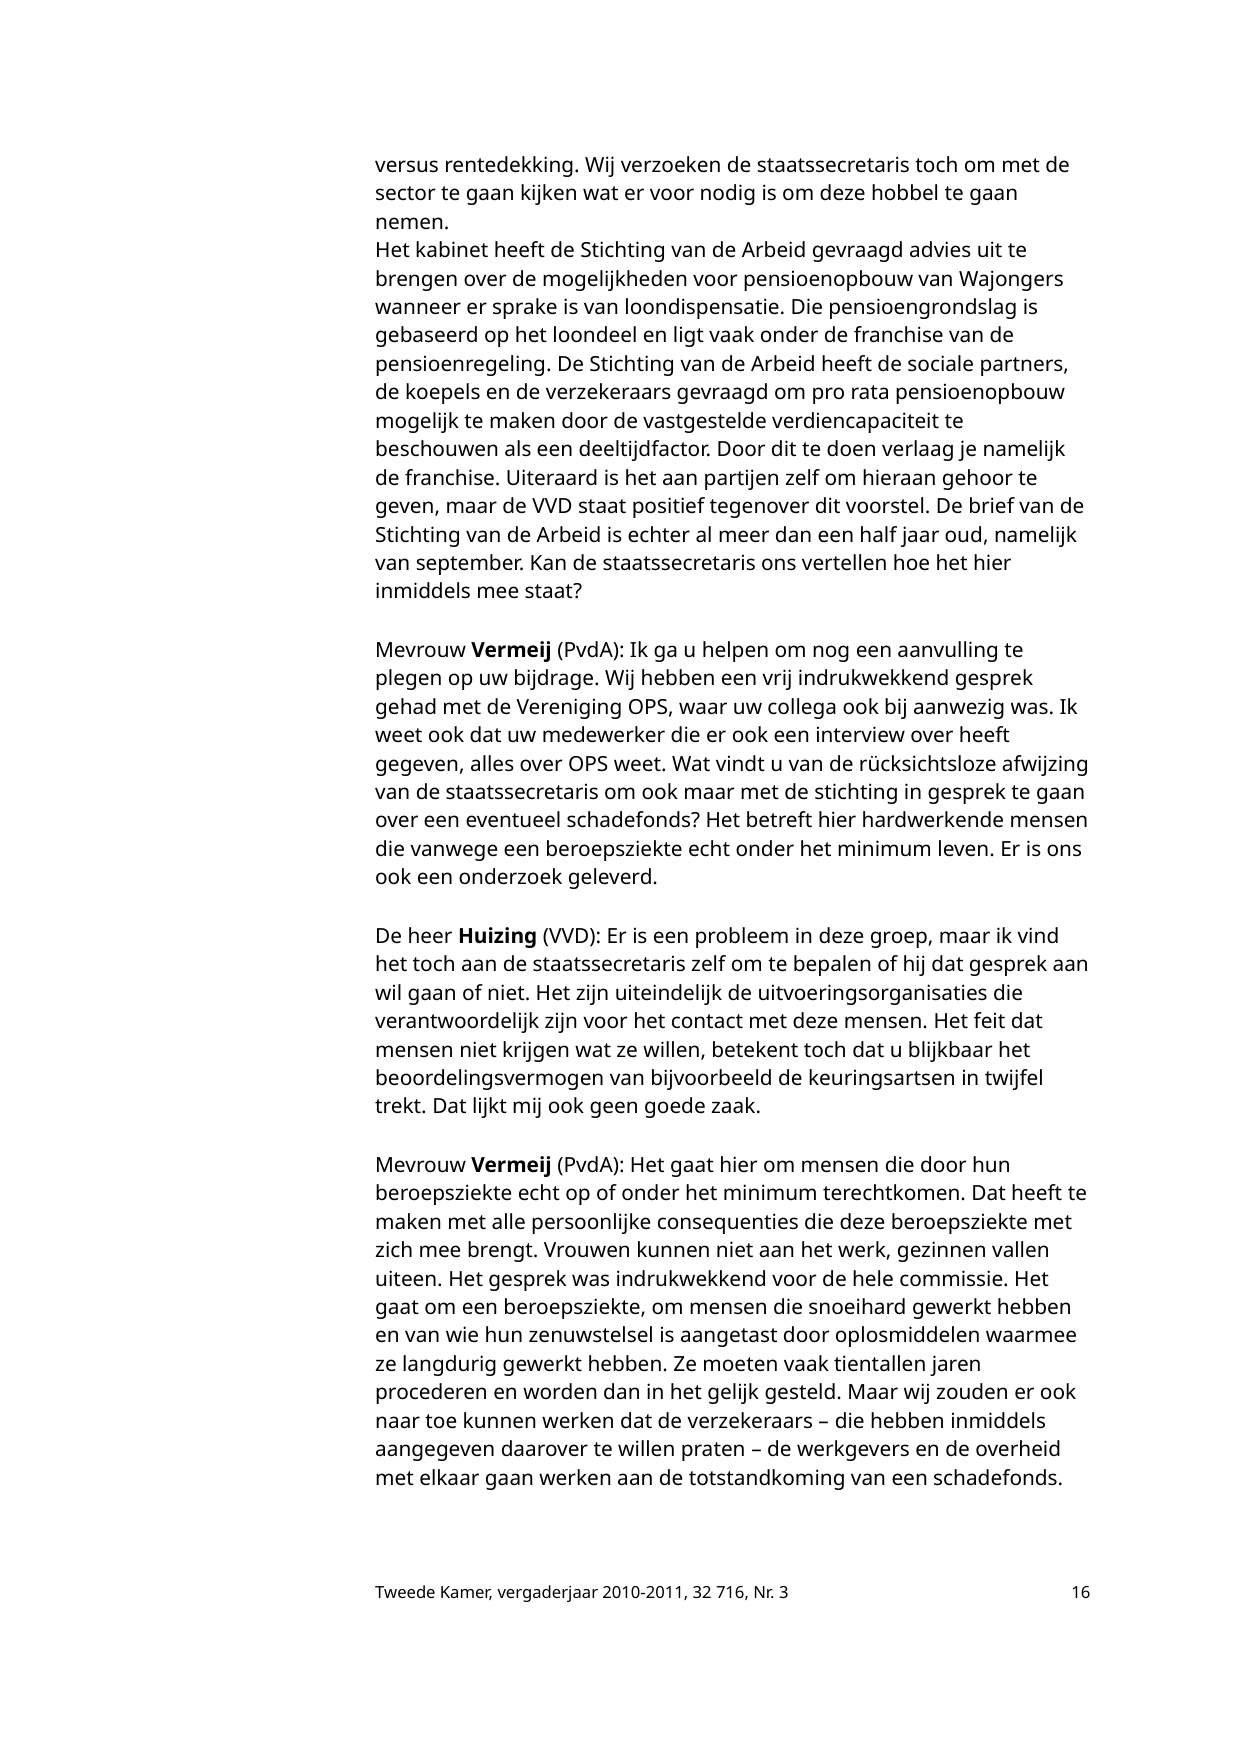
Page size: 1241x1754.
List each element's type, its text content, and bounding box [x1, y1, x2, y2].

text De heer Huizing (VVD): Er is een probleem in deze groep, maar ik vind het toch aan de staatssecretaris zelf om te bepalen of hij dat gesprek aan wil gaan of niet. Het zijn uiteindelijk de uitvoeringsorganisaties die verantwoordelijk zijn voor het contact met deze mensen. Het feit dat mensen niet krijgen wat ze willen, betekent toch dat u blijkbaar het beoordelingsvermogen van bijvoorbeeld de keuringsartsen in twijfel trekt. Dat lijkt mij ook geen goede zaak. [375, 921, 1090, 1120]
text Mevrouw Vermeij (PvdA): Ik ga u helpen om nog een aanvulling te plegen op uw bijdrage. Wij hebben een vrij indrukwekkend gesprek gehad met de Vereniging OPS, waar uw collega ook bij aanwezig was. Ik weet ook dat uw medewerker die er ook een interview over heeft gegeven, alles over OPS weet. Wat vindt u van de rücksichtsloze afwijzing van de staatssecretaris om ook maar met de stichting in gesprek te gaan over een eventueel schadefonds? Het betreft hier hardwerkende mensen die vanwege een beroepsziekte echt onder het minimum leven. Er is ons ook een onderzoek geleverd. [375, 635, 1090, 891]
text versus rentedekking. Wij verzoeken de staatssecretaris toch om met de sector te gaan kijken wat er voor nodig is om deze hobbel te gaan nemen. [375, 150, 1090, 235]
text Het kabinet heeft de Stichting van de Arbeid gevraagd advies uit te brengen over de mogelijkheden voor pensioenopbouw van Wajongers wanneer er sprake is van loondispensatie. Die pensioengrondslag is gebaseerd op het loondeel en ligt vaak onder de franchise van de pensioenregeling. De Stichting van de Arbeid heeft de sociale partners, de koepels en de verzekeraars gevraagd om pro rata pensioenopbouw mogelijk te maken door de vastgestelde verdiencapaciteit te beschouwen als een deeltijdfactor. Door dit te doen verlaag je namelijk de franchise. Uiteraard is het aan partijen zelf om hieraan gehoor te geven, maar de VVD staat positief tegenover dit voorstel. De brief van de Stichting van de Arbeid is echter al meer dan een half jaar oud, namelijk van september. Kan de staatssecretaris ons vertellen hoe het hier inmiddels mee staat? [375, 235, 1090, 605]
text Mevrouw Vermeij (PvdA): Het gaat hier om mensen die door hun beroepsziekte echt op of onder het minimum terechtkomen. Dat heeft te maken met alle persoonlijke consequenties die deze beroepsziekte met zich mee brengt. Vrouwen kunnen niet aan het werk, gezinnen vallen uiteen. Het gesprek was indrukwekkend voor de hele commissie. Het gaat om een beroepsziekte, om mensen die snoeihard gewerkt hebben en van wie hun zenuwstelsel is aangetast door oplosmiddelen waarmee ze langdurig gewerkt hebben. Ze moeten vaak tientallen jaren procederen en worden dan in het gelijk gesteld. Maar wij zouden er ook naar toe kunnen werken dat de verzekeraars – die hebben inmiddels aangegeven daarover te willen praten – de werkgevers en de overheid met elkaar gaan werken aan de totstandkoming van een schadefonds. [375, 1150, 1090, 1491]
